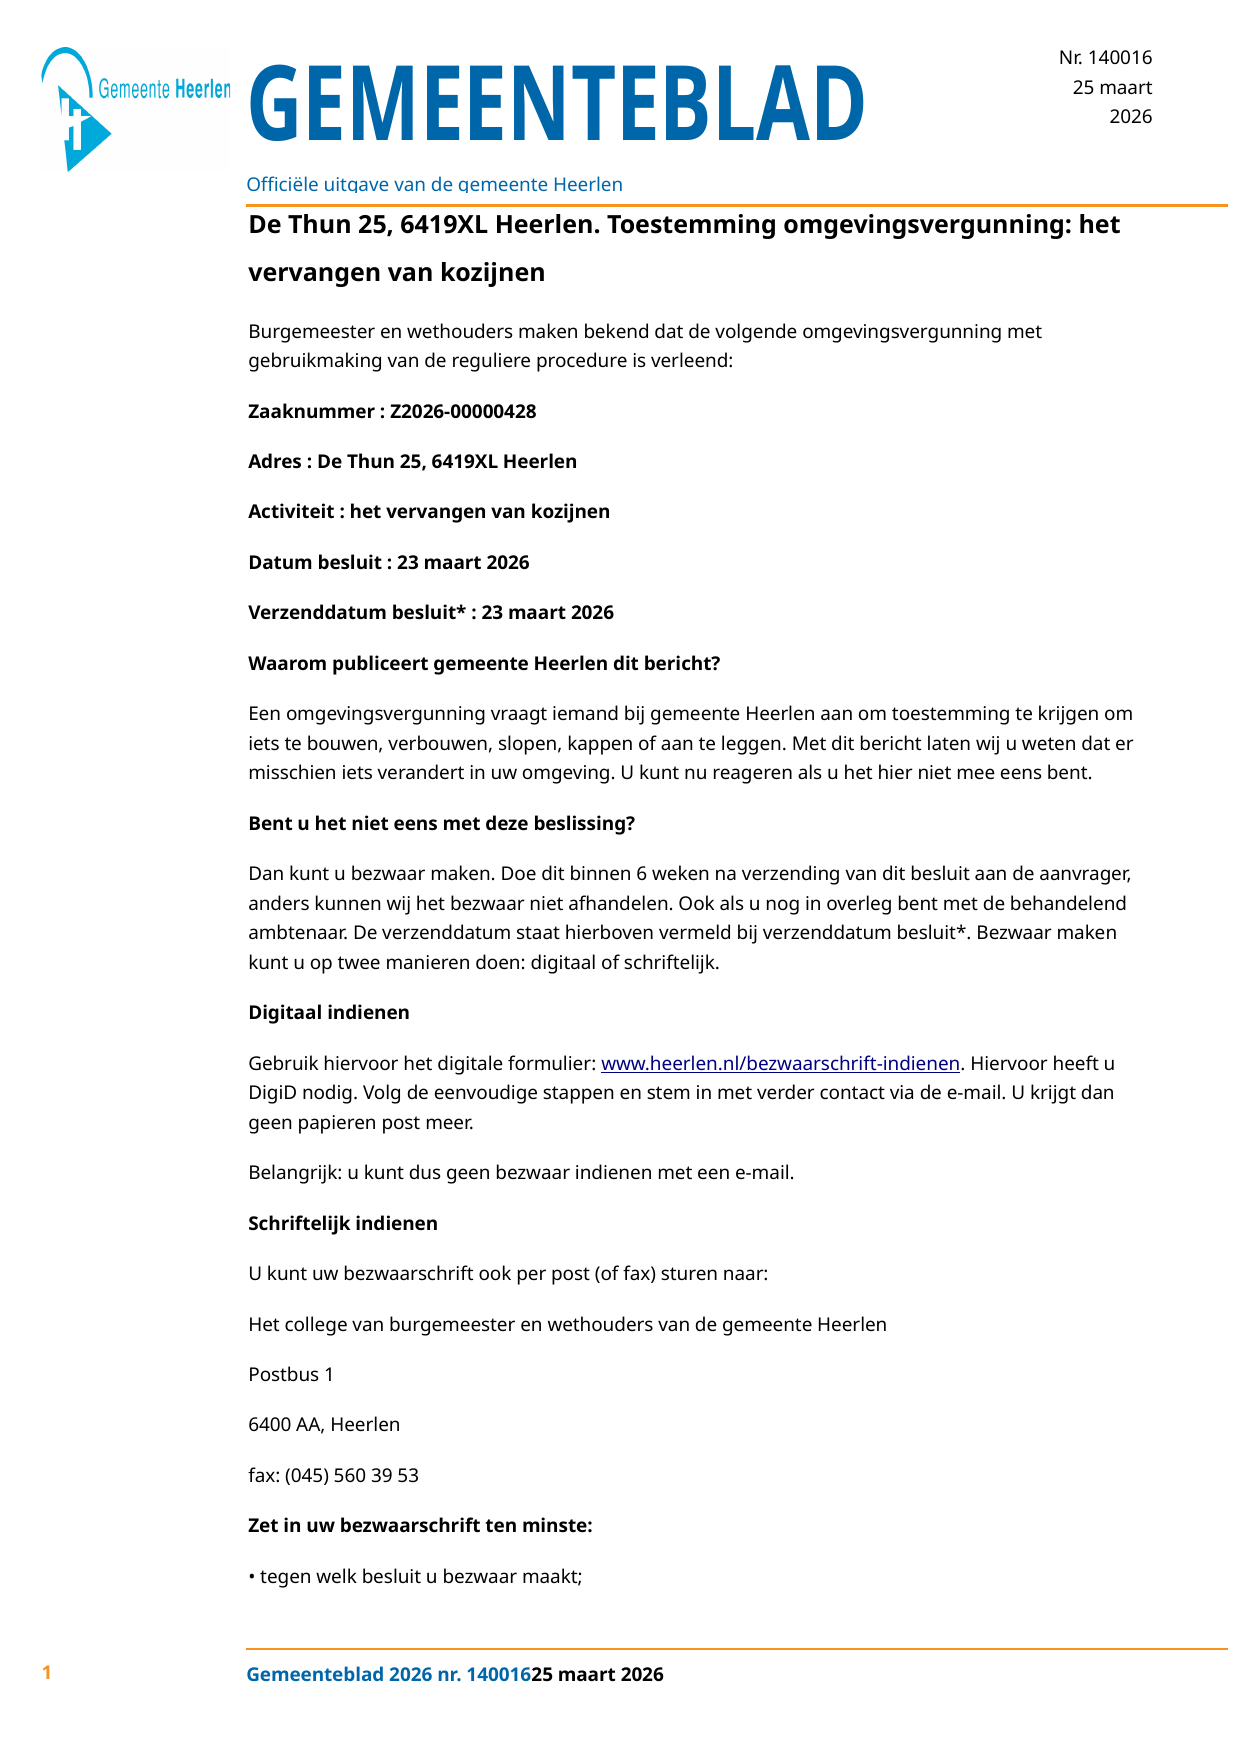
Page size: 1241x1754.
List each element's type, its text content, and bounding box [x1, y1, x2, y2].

text fax: (045) 560 39 53 [248, 1462, 1152, 1488]
picture [41, 47, 59, 70]
text Gebruik hiervoor het digitale formulier: www.heerlen.nl/bezwaarschrift-indienen. Hiervoor heeft u DigiD nodig. Volg de eenvoudige stappen en stem in met verder contact via de e-mail. U krijgt dan geen papieren post meer. [248, 1050, 1152, 1135]
text Een omgevingsvergunning vraagt iemand bij gemeente Heerlen aan om toestemming te krijgen om iets te bouwen, verbouwen, slopen, kappen of aan te leggen. Met dit bericht laten wij u weten dat er misschien iets verandert in uw omgeving. U kunt nu reageren als u het hier niet mee eens bent. [248, 700, 1152, 785]
text Dan kunt u bezwaar maken. Doe dit binnen 6 weken na verzending van dit besluit aan de aanvrager, anders kunnen wij het bezwaar niet afhandelen. Ook als u nog in overleg bent met de behandelend ambtenaar. De verzenddatum staat hierboven vermeld bij verzenddatum besluit*. Bezwaar maken kunt u op twee manieren doen: digitaal of schriftelijk. [248, 860, 1152, 975]
text Burgemeester en wethouders maken bekend dat de volgende omgevingsvergunning met gebruikmaking van de reguliere procedure is verleend: [248, 318, 1152, 373]
text Activiteit : het vervangen van kozijnen [248, 499, 1152, 524]
text Zet in uw bezwaarschrift ten minste: [248, 1512, 1152, 1538]
text Digitaal indienen [248, 999, 1152, 1025]
text Schriftelijk indienen [248, 1210, 1152, 1236]
text U kunt uw bezwaarschrift ook per post (of fax) sturen naar: [248, 1260, 1152, 1286]
text Verzenddatum besluit* : 23 maart 2026 [248, 599, 1152, 625]
text Postbus 1 [248, 1361, 1152, 1387]
text Belangrijk: u kunt dus geen bezwaar indienen met een e-mail. [248, 1159, 1152, 1185]
text 6400 AA, Heerlen [248, 1412, 1152, 1437]
text Het college van burgemeester en wethouders van de gemeente Heerlen [248, 1311, 1152, 1337]
text Waarom publiceert gemeente Heerlen dit bericht? [248, 650, 1152, 676]
text Adres : De Thun 25, 6419XL Heerlen [248, 448, 1152, 474]
text • tegen welk besluit u bezwaar maakt; [248, 1563, 1152, 1589]
text Bent u het niet eens met deze beslissing? [248, 810, 1152, 836]
text Datum besluit : 23 maart 2026 [248, 549, 1152, 575]
text De Thun 25, 6419XL Heerlen. Toestemming omgevingsvergunning: het vervangen van kozijnen [248, 207, 1152, 288]
text Zaaknummer : Z2026-00000428 [248, 398, 1152, 424]
picture [41, 47, 231, 172]
